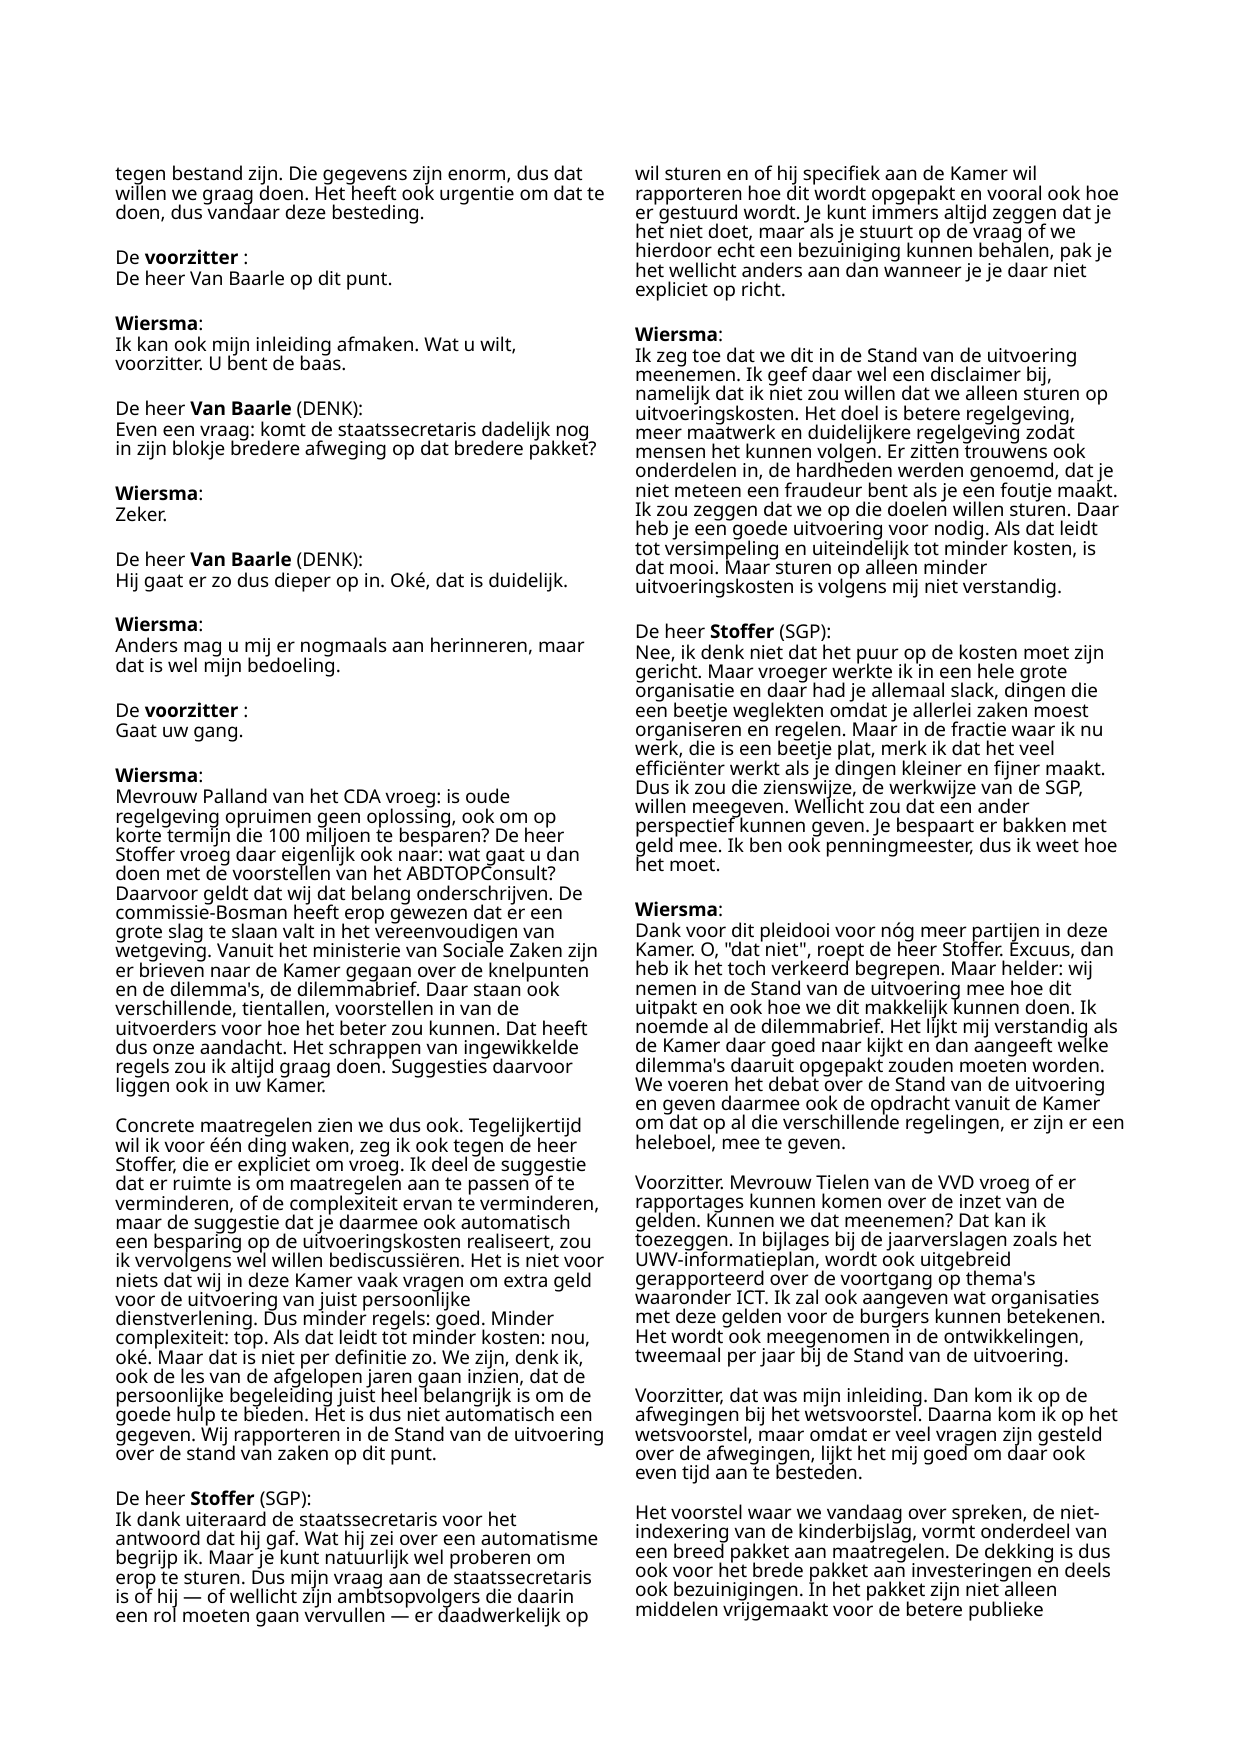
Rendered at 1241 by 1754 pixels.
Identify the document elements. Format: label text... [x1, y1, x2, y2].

text Anders mag u mij er nogmaals aan herinneren, maar dat is wel mijn bedoeling. [115, 637, 605, 676]
text De heer Stoffer (SGP): [115, 1485, 605, 1511]
text Ik dank uiteraard de staatssecretaris voor het antwoord dat hij gaf. Wat hij zei over een automatisme begrijp ik. Maar je kunt natuurlijk wel proberen om erop te sturen. Dus mijn vraag aan de staatssecretaris is of hij — of wellicht zijn ambtsopvolgers die daarin een rol moeten gaan vervullen — er daadwerkelijk op [115, 1511, 605, 1626]
text De heer Van Baarle (DENK): [115, 395, 605, 421]
text De heer Van Baarle op dit punt. [115, 270, 605, 289]
text De voorzitter : [115, 697, 605, 722]
text Concrete maatregelen zien we dus ook. Tegelijkertijd wil ik voor één ding waken, zeg ik ook tegen de heer Stoffer, die er expliciet om vroeg. Ik deel de suggestie dat er ruimte is om maatregelen aan te passen of te verminderen, of de complexiteit ervan te verminderen, maar de suggestie dat je daarmee ook automatisch een besparing op de uitvoeringskosten realiseert, zou ik vervolgens wel willen bediscussiëren. Het is niet voor niets dat wij in deze Kamer vaak vragen om extra geld voor de uitvoering van juist persoonlijke dienstverlening. Dus minder regels: goed. Minder complexiteit: top. Als dat leidt tot minder kosten: nou, oké. Maar dat is niet per definitie zo. We zijn, denk ik, ook de les van de afgelopen jaren gaan inzien, dat de persoonlijke begeleiding juist heel belangrijk is om de goede hulp te bieden. Het is dus niet automatisch een gegeven. Wij rapporteren in de Stand van de uitvoering over de stand van zaken op dit punt. [115, 1117, 605, 1464]
text Zeker. [115, 506, 605, 525]
text Wiersma: [115, 310, 605, 336]
text De heer Van Baarle (DENK): [115, 546, 605, 572]
text Voorzitter. Mevrouw Tielen van de VVD vroeg of er rapportages kunnen komen over de inzet van de gelden. Kunnen we dat meenemen? Dat kan ik toezeggen. In bijlages bij de jaarverslagen zoals het UWV-informatieplan, wordt ook uitgebreid gerapporteerd over de voortgang op thema's waaronder ICT. Ik zal ook aangeven wat organisaties met deze gelden voor de burgers kunnen betekenen. Het wordt ook meegenomen in de ontwikkelingen, tweemaal per jaar bij de Stand van de uitvoering. [635, 1174, 1125, 1366]
text Wiersma: [115, 480, 605, 506]
text wil sturen en of hij specifiek aan de Kamer wil rapporteren hoe dit wordt opgepakt en vooral ook hoe er gestuurd wordt. Je kunt immers altijd zeggen dat je het niet doet, maar als je stuurt op de vraag of we hierdoor echt een bezuiniging kunnen behalen, pak je het wellicht anders aan dan wanneer je je daar niet expliciet op richt. [635, 165, 1125, 300]
text Dank voor dit pleidooi voor nóg meer partijen in deze Kamer. O, "dat niet", roept de heer Stoffer. Excuus, dan heb ik het toch verkeerd begrepen. Maar helder: wij nemen in de Stand van de uitvoering mee hoe dit uitpakt en ook hoe we dit makkelijk kunnen doen. Ik noemde al de dilemmabrief. Het lijkt mij verstandig als de Kamer daar goed naar kijkt en dan aangeeft welke dilemma's daaruit opgepakt zouden moeten worden. We voeren het debat over de Stand van de uitvoering en geven daarmee ook de opdracht vanuit de Kamer om dat op al die verschillende regelingen, er zijn er een heleboel, mee te geven. [635, 922, 1125, 1153]
text tegen bestand zijn. Die gegevens zijn enorm, dus dat willen we graag doen. Het heeft ook urgentie om dat te doen, dus vandaar deze besteding. [115, 165, 605, 223]
text Wiersma: [635, 321, 1125, 347]
text Wiersma: [115, 763, 605, 788]
text De voorzitter : [115, 244, 605, 270]
text Hij gaat er zo dus dieper op in. Oké, dat is duidelijk. [115, 572, 605, 591]
text Ik zeg toe dat we dit in de Stand van de uitvoering meenemen. Ik geef daar wel een disclaimer bij, namelijk dat ik niet zou willen dat we alleen sturen op uitvoeringskosten. Het doel is betere regelgeving, meer maatwerk en duidelijkere regelgeving zodat mensen het kunnen volgen. Er zitten trouwens ook onderdelen in, de hardheden werden genoemd, dat je niet meteen een fraudeur bent als je een foutje maakt. Ik zou zeggen dat we op die doelen willen sturen. Daar heb je een goede uitvoering voor nodig. Als dat leidt tot versimpeling en uiteindelijk tot minder kosten, is dat mooi. Maar sturen op alleen minder uitvoeringskosten is volgens mij niet verstandig. [635, 347, 1125, 597]
text De heer Stoffer (SGP): [635, 618, 1125, 644]
text Voorzitter, dat was mijn inleiding. Dan kom ik op de afwegingen bij het wetsvoorstel. Daarna kom ik op het wetsvoorstel, maar omdat er veel vragen zijn gesteld over de afwegingen, lijkt het mij goed om daar ook even tijd aan te besteden. [635, 1387, 1125, 1483]
text Gaat uw gang. [115, 722, 605, 742]
text Mevrouw Palland van het CDA vroeg: is oude regelgeving opruimen geen oplossing, ook om op korte termijn die 100 miljoen te besparen? De heer Stoffer vroeg daar eigenlijk ook naar: wat gaat u dan doen met de voorstellen van het ABDTOPConsult? Daarvoor geldt dat wij dat belang onderschrijven. De commissie-Bosman heeft erop gewezen dat er een grote slag te slaan valt in het vereenvoudigen van wetgeving. Vanuit het ministerie van Sociale Zaken zijn er brieven naar de Kamer gegaan over de knelpunten en de dilemma's, de dilemmabrief. Daar staan ook verschillende, tientallen, voorstellen in van de uitvoerders voor hoe het beter zou kunnen. Dat heeft dus onze aandacht. Het schrappen van ingewikkelde regels zou ik altijd graag doen. Suggesties daarvoor liggen ook in uw Kamer. [115, 788, 605, 1097]
text Ik kan ook mijn inleiding afmaken. Wat u wilt, voorzitter. U bent de baas. [115, 336, 605, 374]
text Nee, ik denk niet dat het puur op de kosten moet zijn gericht. Maar vroeger werkte ik in een hele grote organisatie en daar had je allemaal slack, dingen die een beetje weglekten omdat je allerlei zaken moest organiseren en regelen. Maar in de fractie waar ik nu werk, die is een beetje plat, merk ik dat het veel efficiënter werkt als je dingen kleiner en fijner maakt. Dus ik zou die zienswijze, de werkwijze van de SGP, willen meegeven. Wellicht zou dat een ander perspectief kunnen geven. Je bespaart er bakken met geld mee. Ik ben ook penningmeester, dus ik weet hoe het moet. [635, 644, 1125, 875]
text Het voorstel waar we vandaag over spreken, de niet-indexering van de kinderbijslag, vormt onderdeel van een breed pakket aan maatregelen. De dekking is dus ook voor het brede pakket aan investeringen en deels ook bezuinigingen. In het pakket zijn niet alleen middelen vrijgemaakt voor de betere publieke [635, 1504, 1125, 1620]
text Even een vraag: komt de staatssecretaris dadelijk nog in zijn blokje bredere afweging op dat bredere pakket? [115, 421, 605, 459]
text Wiersma: [115, 612, 605, 637]
text Wiersma: [635, 896, 1125, 922]
